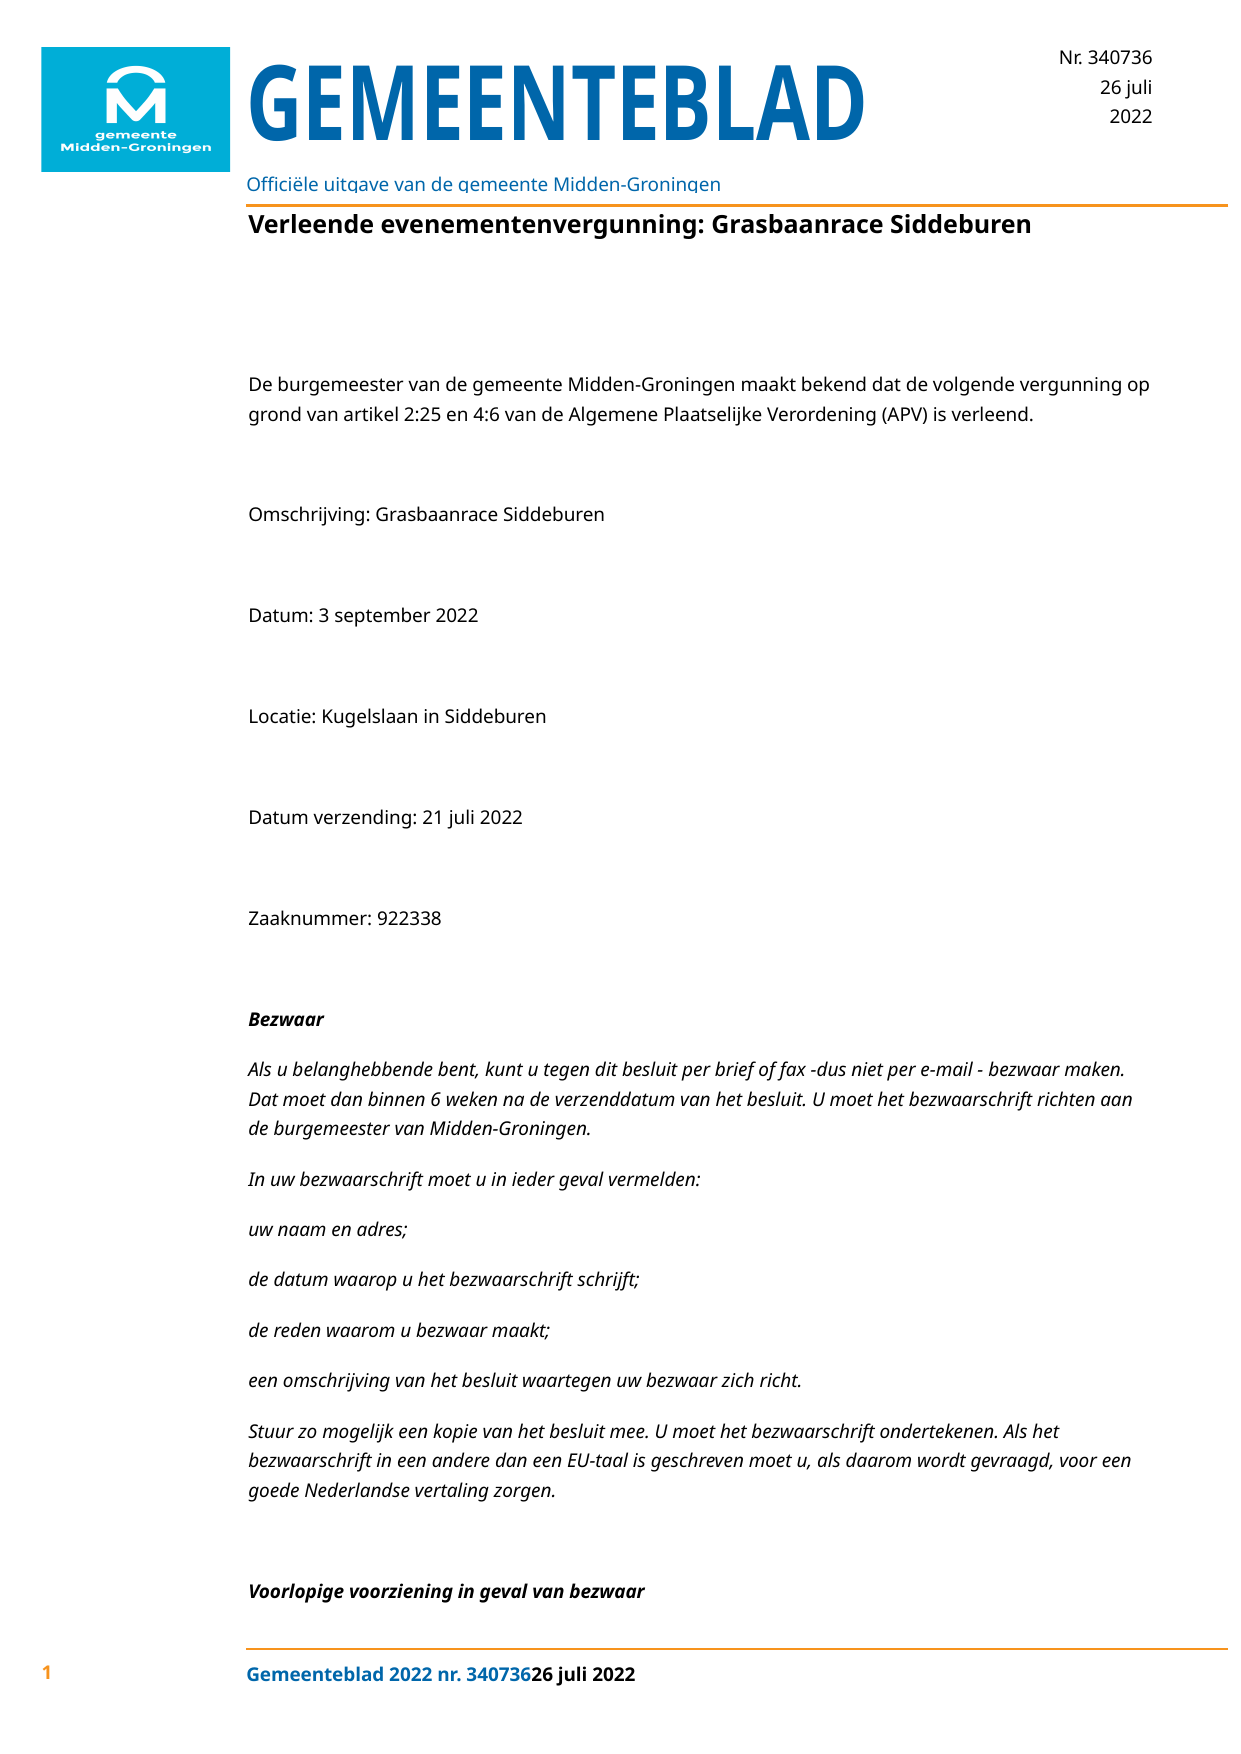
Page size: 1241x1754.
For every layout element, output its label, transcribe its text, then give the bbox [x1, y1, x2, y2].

text de datum waarop u het bezwaarschrift schrijft; [248, 1267, 1152, 1292]
text Voorlopige voorziening in geval van bezwaar [248, 1578, 1152, 1603]
text Zaaknummer: 922338 [248, 905, 1152, 931]
text Omschrijving: Grasbaanrace Siddeburen [248, 502, 1152, 527]
text Datum verzending: 21 juli 2022 [248, 804, 1152, 830]
picture [184, 146, 190, 153]
text Datum: 3 september 2022 [248, 602, 1152, 628]
text Stuur zo mogelijk een kopie van het besluit mee. U moet het bezwaarschrift ondertekenen. Als het bezwaarschrift in een andere dan een EU-taal is geschreven moet u, als daarom wordt gevraagd, voor een goede Nederlandse vertaling zorgen. [248, 1418, 1152, 1503]
text Als u belanghebbende bent, kunt u tegen dit besluit per brief of fax -dus niet per e-mail - bezwaar maken. Dat moet dan binnen 6 weken na de verzenddatum van het besluit. U moet het bezwaarschrift richten aan de burgemeester van Midden-Groningen. [248, 1056, 1152, 1141]
picture [108, 66, 164, 82]
text Locatie: Kugelslaan in Siddeburen [248, 703, 1152, 729]
text een omschrijving van het besluit waartegen uw bezwaar zich richt. [248, 1367, 1152, 1393]
text uw naam en adres; [248, 1216, 1152, 1242]
text In uw bezwaarschrift moet u in ieder geval vermelden: [248, 1166, 1152, 1191]
text De burgemeester van de gemeente Midden-Groningen maakt bekend dat de volgende vergunning op grond van artikel 2:25 en 4:6 van de Algemene Plaatselijke Verordening (APV) is verleend. [248, 371, 1152, 426]
text Verleende evenementenvergunning: Grasbaanrace Siddeburen [248, 207, 1152, 241]
text Bezwaar [248, 1006, 1152, 1031]
picture [107, 89, 165, 122]
text de reden waarom u bezwaar maakt; [248, 1317, 1152, 1343]
